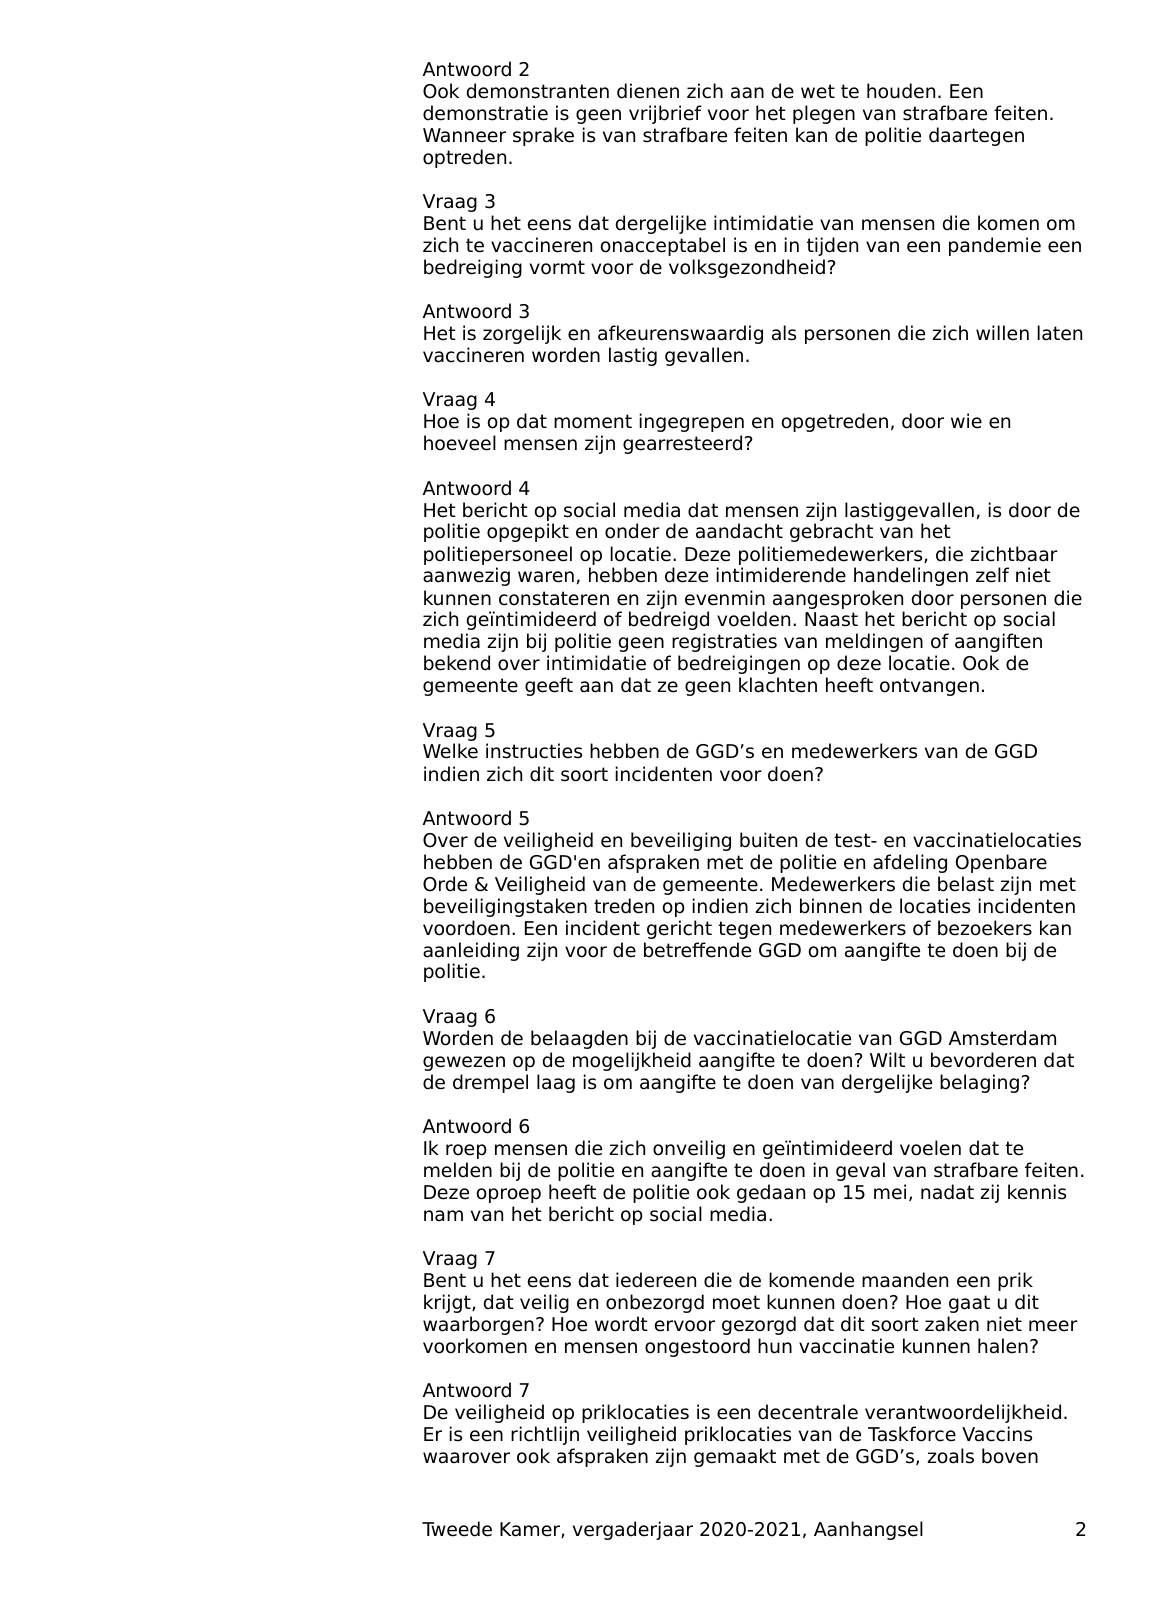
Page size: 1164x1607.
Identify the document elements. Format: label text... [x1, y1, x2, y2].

text Worden de belaagden bij de vaccinatielocatie van GGD Amsterdam gewezen op de mogelijkheid aangifte te doen? Wilt u bevorderen dat de drempel laag is om aangifte te doen van dergelijke belaging? [422, 1028, 1087, 1093]
text Vraag 5 [422, 719, 1087, 741]
text Antwoord 3 [422, 301, 1087, 323]
text Antwoord 5 [422, 808, 1087, 829]
text De veiligheid op priklocaties is een decentrale verantwoordelijkheid. Er is een richtlijn veiligheid priklocaties van de Taskforce Vaccins waarover ook afspraken zijn gemaakt met de GGD’s, zoals boven [422, 1402, 1087, 1468]
text Over de veiligheid en beveiliging buiten de test- en vaccinatielocaties hebben de GGD'en afspraken met de politie en afdeling Openbare Orde & Veiligheid van de gemeente. Medewerkers die belast zijn met beveiligingstaken treden op indien zich binnen de locaties incidenten voordoen. Een incident gericht tegen medewerkers of bezoekers kan aanleiding zijn voor de betreffende GGD om aangifte te doen bij de politie. [422, 829, 1087, 983]
text Ik roep mensen die zich onveilig en geïntimideerd voelen dat te melden bij de politie en aangifte te doen in geval van strafbare feiten. Deze oproep heeft de politie ook gedaan op 15 mei, nadat zij kennis nam van het bericht op social media. [422, 1138, 1087, 1226]
text Welke instructies hebben de GGD’s en medewerkers van de GGD indien zich dit soort incidenten voor doen? [422, 741, 1087, 785]
text Bent u het eens dat iedereen die de komende maanden een prik krijgt, dat veilig en onbezorgd moet kunnen doen? Hoe gaat u dit waarborgen? Hoe wordt ervoor gezorgd dat dit soort zaken niet meer voorkomen en mensen ongestoord hun vaccinatie kunnen halen? [422, 1270, 1087, 1358]
text Het is zorgelijk en afkeurenswaardig als personen die zich willen laten vaccineren worden lastig gevallen. [422, 323, 1087, 367]
text Antwoord 4 [422, 477, 1087, 499]
text Het bericht op social media dat mensen zijn lastiggevallen, is door de politie opgepikt en onder de aandacht gebracht van het politiepersoneel op locatie. Deze politiemedewerkers, die zichtbaar aanwezig waren, hebben deze intimiderende handelingen zelf niet kunnen constateren en zijn evenmin aangesproken door personen die zich geïntimideerd of bedreigd voelden. Naast het bericht op social media zijn bij politie geen registraties van meldingen of aangiften bekend over intimidatie of bedreigingen op deze locatie. Ook de gemeente geeft aan dat ze geen klachten heeft ontvangen. [422, 499, 1087, 697]
text Antwoord 7 [422, 1380, 1087, 1402]
text Ook demonstranten dienen zich aan de wet te houden. Een demonstratie is geen vrijbrief voor het plegen van strafbare feiten. Wanneer sprake is van strafbare feiten kan de politie daartegen optreden. [422, 81, 1087, 169]
text Antwoord 6 [422, 1116, 1087, 1138]
text Hoe is op dat moment ingegrepen en opgetreden, door wie en hoeveel mensen zijn gearresteerd? [422, 411, 1087, 455]
text Bent u het eens dat dergelijke intimidatie van mensen die komen om zich te vaccineren onacceptabel is en in tijden van een pandemie een bedreiging vormt voor de volksgezondheid? [422, 213, 1087, 279]
text Vraag 3 [422, 191, 1087, 213]
text Antwoord 2 [422, 59, 1087, 81]
text Vraag 4 [422, 389, 1087, 411]
text Vraag 6 [422, 1006, 1087, 1028]
text Vraag 7 [422, 1248, 1087, 1270]
